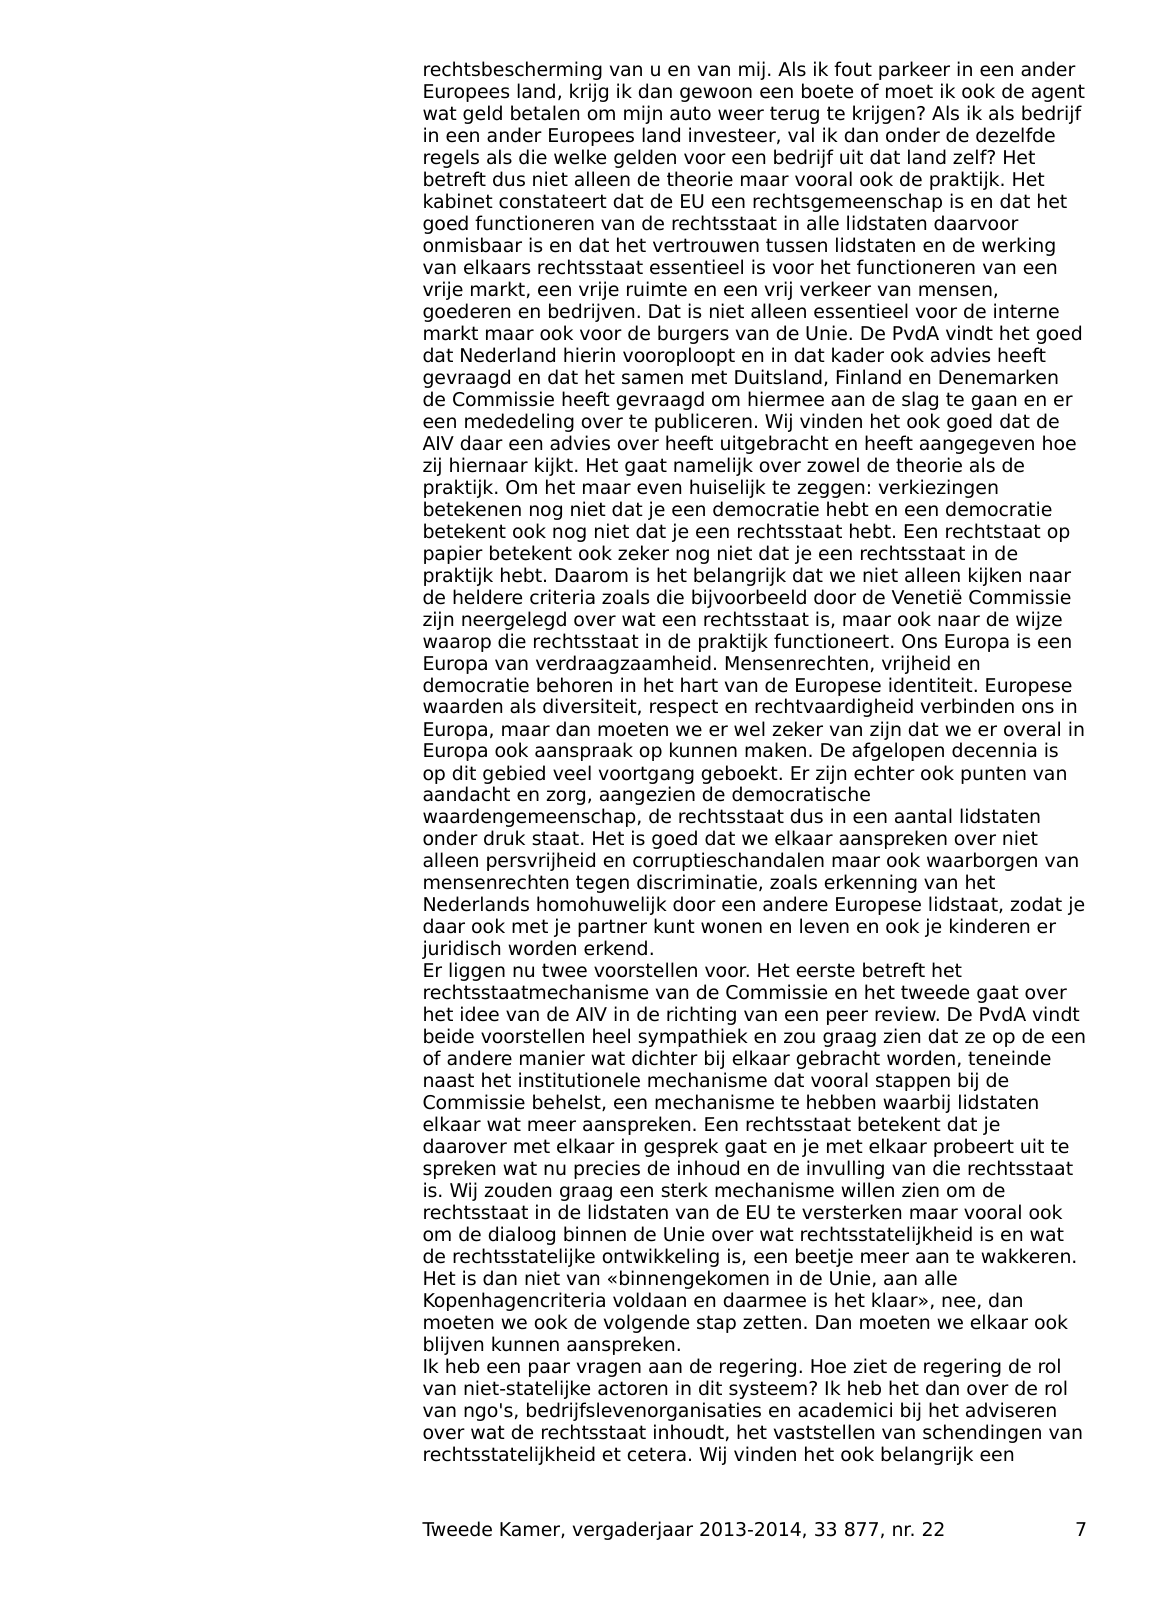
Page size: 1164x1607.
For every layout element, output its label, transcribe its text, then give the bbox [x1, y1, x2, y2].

text Ik heb een paar vragen aan de regering. Hoe ziet de regering de rol van niet-statelijke actoren in dit systeem? Ik heb het dan over de rol van ngo's, bedrijfslevenorganisaties en academici bij het adviseren over wat de rechtsstaat inhoudt, het vaststellen van schendingen van rechtsstatelijkheid et cetera. Wij vinden het ook belangrijk een [422, 1356, 1087, 1466]
text rechtsbescherming van u en van mij. Als ik fout parkeer in een ander Europees land, krijg ik dan gewoon een boete of moet ik ook de agent wat geld betalen om mijn auto weer terug te krijgen? Als ik als bedrijf in een ander Europees land investeer, val ik dan onder de dezelfde regels als die welke gelden voor een bedrijf uit dat land zelf? Het betreft dus niet alleen de theorie maar vooral ook de praktijk. Het kabinet constateert dat de EU een rechtsgemeenschap is en dat het goed functioneren van de rechtsstaat in alle lidstaten daarvoor onmisbaar is en dat het vertrouwen tussen lidstaten en de werking van elkaars rechtsstaat essentieel is voor het functioneren van een vrije markt, een vrije ruimte en een vrij verkeer van mensen, goederen en bedrijven. Dat is niet alleen essentieel voor de interne markt maar ook voor de burgers van de Unie. De PvdA vindt het goed dat Nederland hierin vooroploopt en in dat kader ook advies heeft gevraagd en dat het samen met Duitsland, Finland en Denemarken de Commissie heeft gevraagd om hiermee aan de slag te gaan en er een mededeling over te publiceren. Wij vinden het ook goed dat de AIV daar een advies over heeft uitgebracht en heeft aangegeven hoe zij hiernaar kijkt. Het gaat namelijk over zowel de theorie als de praktijk. Om het maar even huiselijk te zeggen: verkiezingen betekenen nog niet dat je een democratie hebt en een democratie betekent ook nog niet dat je een rechtsstaat hebt. Een rechtstaat op papier betekent ook zeker nog niet dat je een rechtsstaat in de praktijk hebt. Daarom is het belangrijk dat we niet alleen kijken naar de heldere criteria zoals die bijvoorbeeld door de Venetië Commissie zijn neergelegd over wat een rechtsstaat is, maar ook naar de wijze waarop die rechtsstaat in de praktijk functioneert. Ons Europa is een Europa van verdraagzaamheid. Mensenrechten, vrijheid en democratie behoren in het hart van de Europese identiteit. Europese waarden als diversiteit, respect en rechtvaardigheid verbinden ons in Europa, maar dan moeten we er wel zeker van zijn dat we er overal in Europa ook aanspraak op kunnen maken. De afgelopen decennia is op dit gebied veel voortgang geboekt. Er zijn echter ook punten van aandacht en zorg, aangezien de democratische waardengemeenschap, de rechtsstaat dus in een aantal lidstaten onder druk staat. Het is goed dat we elkaar aanspreken over niet alleen persvrijheid en corruptieschandalen maar ook waarborgen van mensenrechten tegen discriminatie, zoals erkenning van het Nederlands homohuwelijk door een andere Europese lidstaat, zodat je daar ook met je partner kunt wonen en leven en ook je kinderen er juridisch worden erkend. [422, 59, 1087, 960]
text Er liggen nu twee voorstellen voor. Het eerste betreft het rechtsstaatmechanisme van de Commissie en het tweede gaat over het idee van de AIV in de richting van een peer review. De PvdA vindt beide voorstellen heel sympathiek en zou graag zien dat ze op de een of andere manier wat dichter bij elkaar gebracht worden, teneinde naast het institutionele mechanisme dat vooral stappen bij de Commissie behelst, een mechanisme te hebben waarbij lidstaten elkaar wat meer aanspreken. Een rechtsstaat betekent dat je daarover met elkaar in gesprek gaat en je met elkaar probeert uit te spreken wat nu precies de inhoud en de invulling van die rechtsstaat is. Wij zouden graag een sterk mechanisme willen zien om de rechtsstaat in de lidstaten van de EU te versterken maar vooral ook om de dialoog binnen de Unie over wat rechtsstatelijkheid is en wat de rechtsstatelijke ontwikkeling is, een beetje meer aan te wakkeren. Het is dan niet van «binnengekomen in de Unie, aan alle Kopenhagencriteria voldaan en daarmee is het klaar», nee, dan moeten we ook de volgende stap zetten. Dan moeten we elkaar ook blijven kunnen aanspreken. [422, 960, 1087, 1356]
